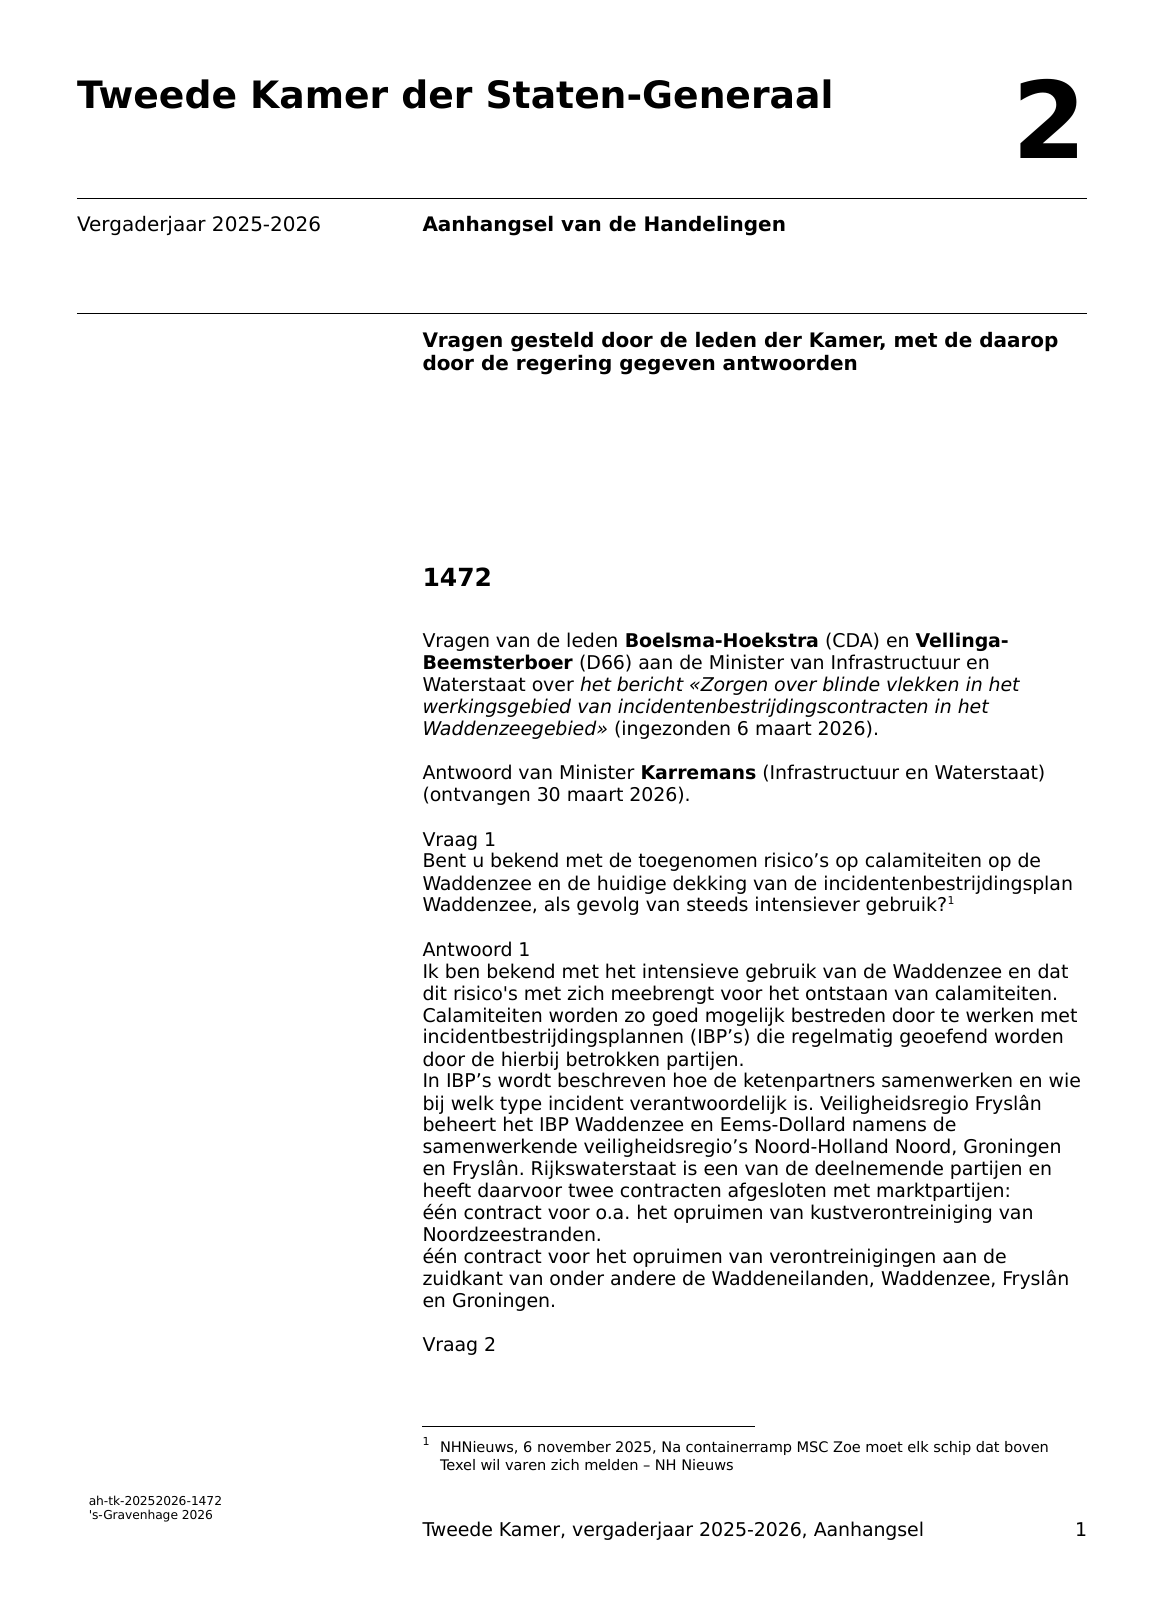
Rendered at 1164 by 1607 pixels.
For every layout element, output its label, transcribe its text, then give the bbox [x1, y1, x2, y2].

table_cell Aanhangsel van de Handelingen [422, 199, 1087, 313]
text één contract voor het opruimen van verontreinigingen aan de zuidkant van onder andere de Waddeneilanden, Waddenzee, Fryslân en Groningen. [422, 1246, 1087, 1312]
text 's-Gravenhage 2026 [88, 1508, 323, 1522]
text Vraag 2 [422, 1334, 1087, 1356]
text NHNieuws, 6 november 2025, Na containerramp MSC Zoe moet elk schip dat boven Texel wil varen zich melden – NH Nieuws [422, 1435, 1087, 1474]
text Bent u bekend met de toegenomen risico’s op calamiteiten op de Waddenzee en de huidige dekking van de incidentenbestrijdingsplan Waddenzee, als gevolg van steeds intensiever gebruik? [422, 850, 1087, 916]
text Ik ben bekend met het intensieve gebruik van de Waddenzee en dat dit risico's met zich meebrengt voor het ontstaan van calamiteiten. [422, 961, 1087, 1004]
table_cell Vragen gesteld door de leden der Kamer, met de daarop door de regering gegeven antwoorden [422, 314, 1087, 375]
text Antwoord 1 [422, 938, 1087, 961]
table_header 2 [886, 59, 1087, 198]
table_cell Vergaderjaar 2025-2026 [77, 199, 422, 313]
text In IBP’s wordt beschreven hoe de ketenpartners samenwerken en wie bij welk type incident verantwoordelijk is. Veiligheidsregio Fryslân beheert het IBP Waddenzee en Eems-Dollard namens de samenwerkende veiligheidsregio’s Noord-Holland Noord, Groningen en Fryslân. Rijkswaterstaat is een van de deelnemende partijen en heeft daarvoor twee contracten afgesloten met marktpartijen: [422, 1070, 1087, 1202]
text Vragen van de leden Boelsma-Hoekstra (CDA) en Vellinga-Beemsterboer (D66) aan de Minister van Infrastructuur en Waterstaat over het bericht «Zorgen over blinde vlekken in het werkingsgebied van incidentenbestrijdingscontracten in het Waddenzeegebied» (ingezonden 6 maart 2026). [422, 630, 1087, 740]
text Vraag 1 [422, 828, 1087, 850]
table_cell [77, 314, 422, 375]
text ah-tk-20252026-1472 [88, 1494, 323, 1508]
text één contract voor o.a. het opruimen van kustverontreiniging van Noordzeestranden. [422, 1202, 1087, 1246]
text Antwoord van Minister Karremans (Infrastructuur en Waterstaat) (ontvangen 30 maart 2026). [422, 762, 1087, 806]
table_header Tweede Kamer der Staten-Generaal [77, 59, 886, 198]
text Calamiteiten worden zo goed mogelijk bestreden door te werken met incidentbestrijdingsplannen (IBP’s) die regelmatig geoefend worden door de hierbij betrokken partijen. [422, 1004, 1087, 1070]
text 1472 [422, 563, 1087, 592]
